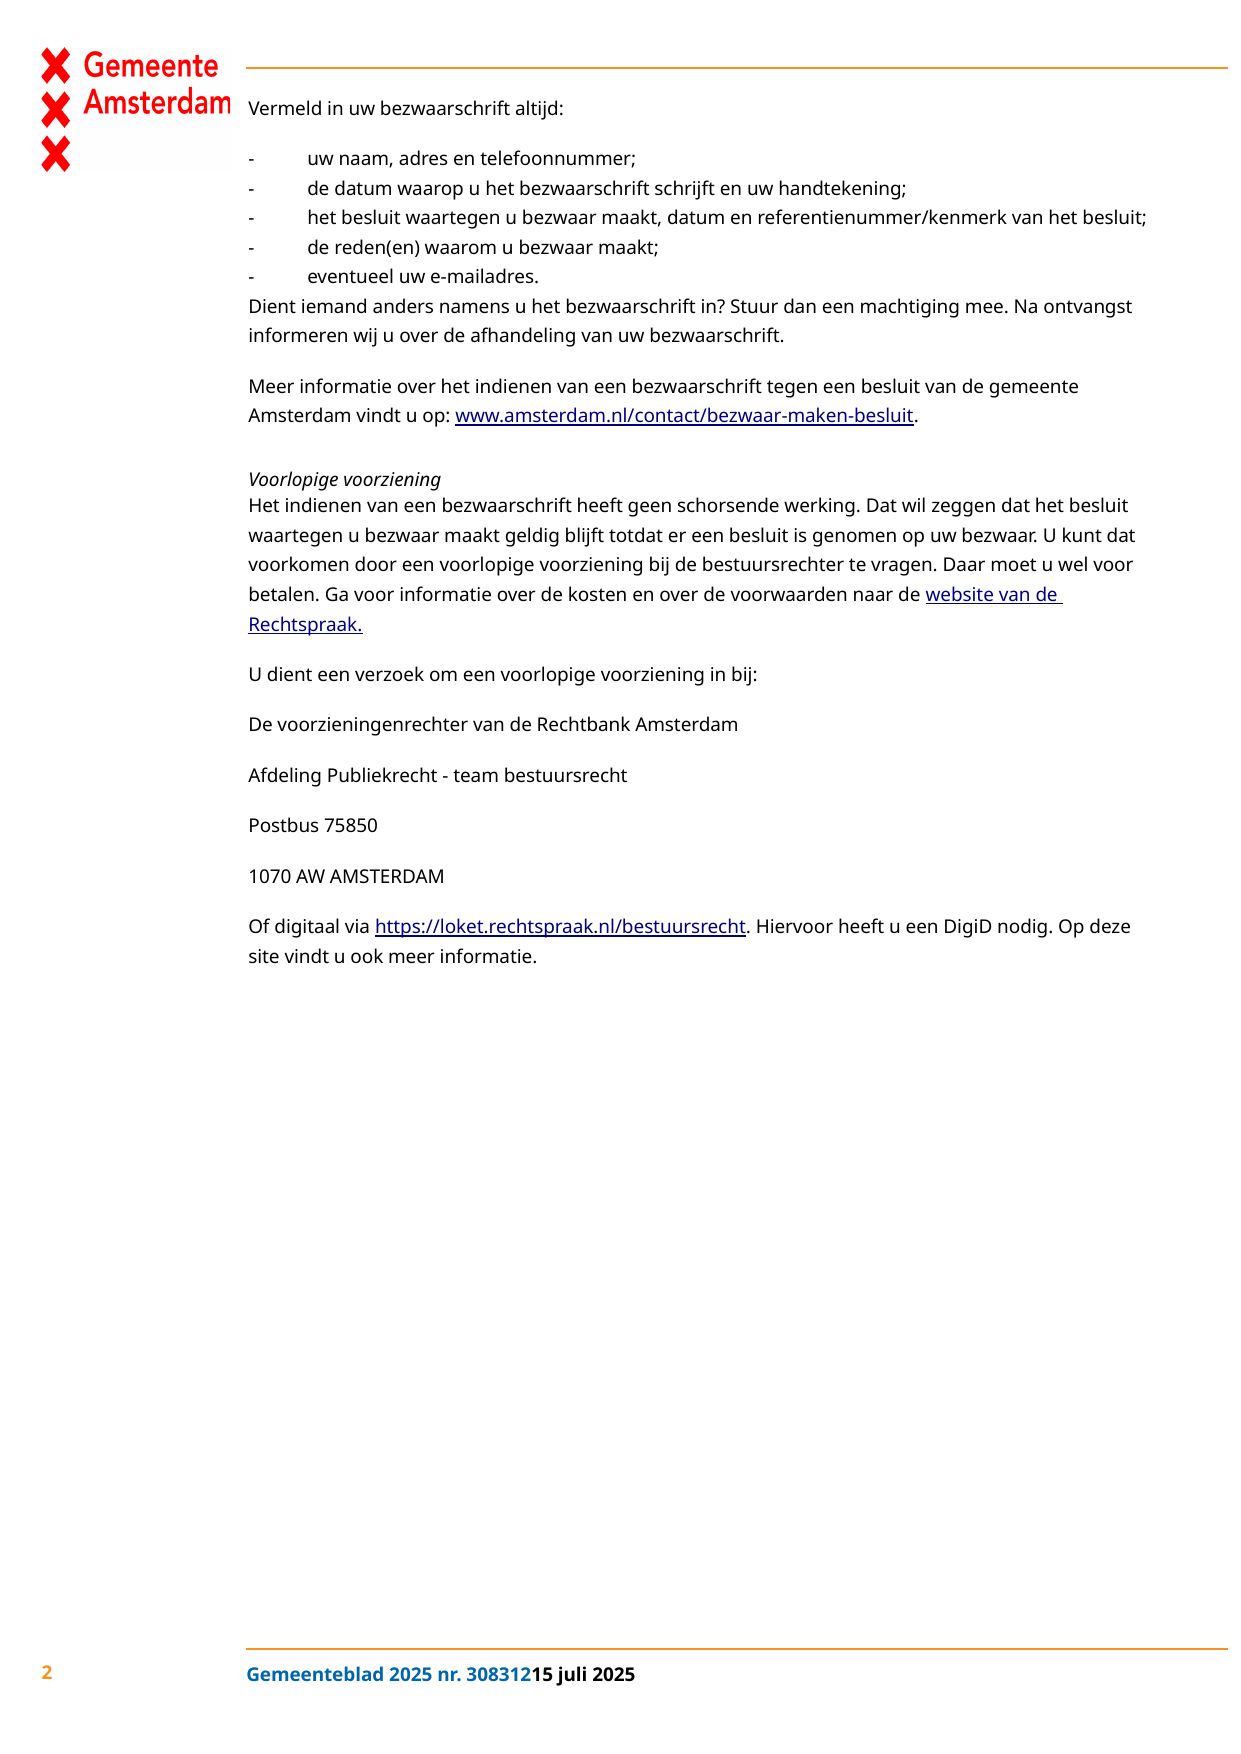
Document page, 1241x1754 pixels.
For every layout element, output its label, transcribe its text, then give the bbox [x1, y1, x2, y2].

text Dient iemand anders namens u het bezwaarschrift in? Stuur dan een machtiging mee. Na ontvangst informeren wij u over de afhandeling van uw bezwaarschrift. [248, 293, 1152, 348]
text Postbus 75850 [248, 812, 1152, 838]
text U dient een verzoek om een voorlopige voorziening in bij: [248, 661, 1152, 687]
text Meer informatie over het indienen van een bezwaarschrift tegen een besluit van de gemeente Amsterdam vindt u op: www.amsterdam.nl/contact/bezwaar-maken-besluit. [248, 373, 1152, 428]
text Vermeld in uw bezwaarschrift altijd: [248, 95, 1152, 121]
list uw naam, adres en telefoonnummer; [248, 145, 1152, 171]
text Voorlopige voorziening [248, 467, 1152, 492]
text Afdeling Publiekrecht - team bestuursrecht [248, 762, 1152, 788]
text Het indienen van een bezwaarschrift heeft geen schorsende werking. Dat wil zeggen dat het besluit waartegen u bezwaar maakt geldig blijft totdat er een besluit is genomen op uw bezwaar. U kunt dat voorkomen door een voorlopige voorziening bij de bestuursrechter te vragen. Daar moet u wel voor betalen. Ga voor informatie over de kosten en over de voorwaarden naar de website van de Rechtspraak. [248, 492, 1152, 636]
list de datum waarop u het bezwaarschrift schrijft en uw handtekening; [248, 175, 1152, 201]
list de reden(en) waarom u bezwaar maakt; [248, 234, 1152, 260]
text 1070 AW AMSTERDAM [248, 863, 1152, 888]
text Of digitaal via https://loket.rechtspraak.nl/bestuursrecht. Hiervoor heeft u een DigiD nodig. Op deze site vindt u ook meer informatie. [248, 913, 1152, 968]
list het besluit waartegen u bezwaar maakt, datum en referentienummer/kenmerk van het besluit; [248, 204, 1152, 230]
picture [41, 47, 231, 172]
text De voorzieningenrechter van de Rechtbank Amsterdam [248, 712, 1152, 737]
list eventueel uw e-mailadres. [248, 263, 1152, 289]
